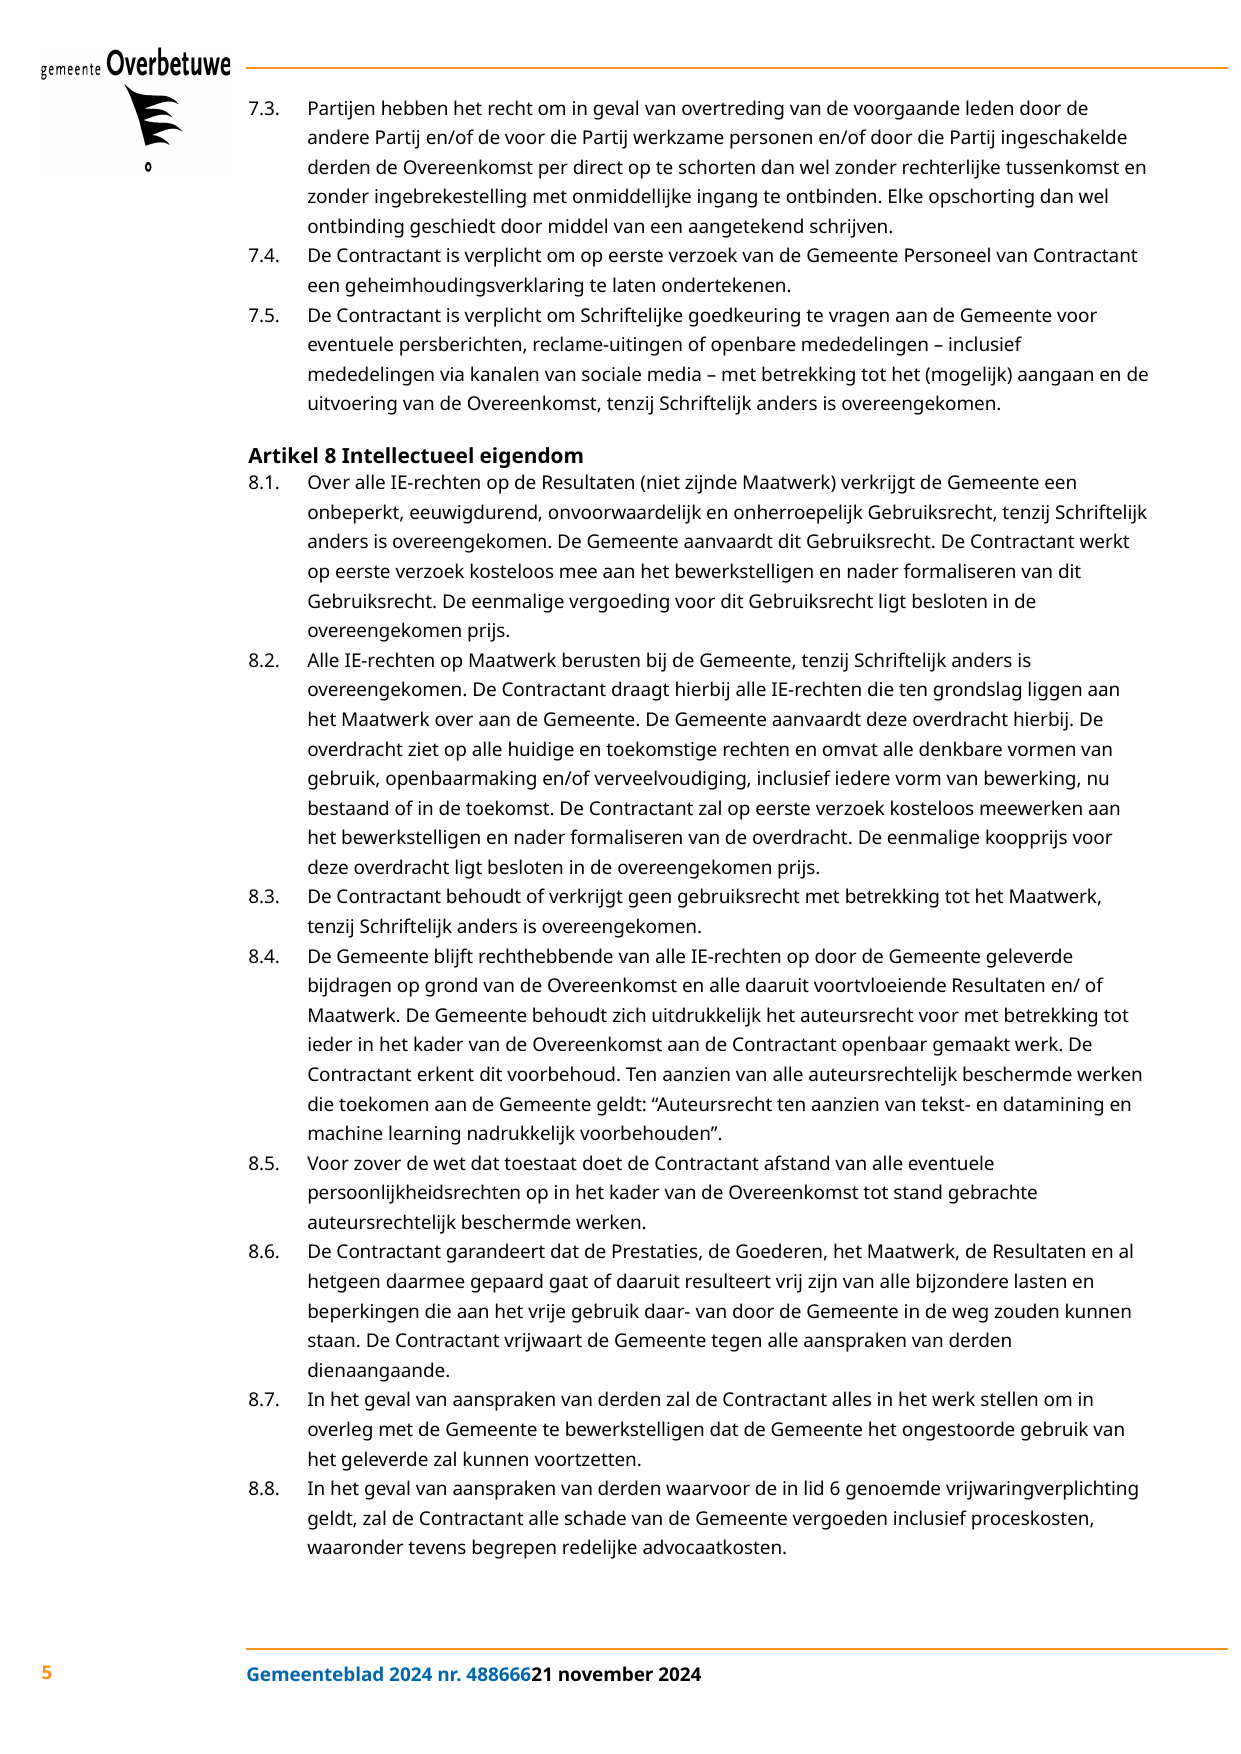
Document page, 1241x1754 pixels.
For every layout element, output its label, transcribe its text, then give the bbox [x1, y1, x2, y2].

list De Contractant is verplicht om op eerste verzoek van de Gemeente Personeel van Contractant een geheimhoudingsverklaring te laten ondertekenen. [248, 243, 1152, 298]
list Alle IE-rechten op Maatwerk berusten bij de Gemeente, tenzij Schriftelijk anders is overeengekomen. De Contractant draagt hierbij alle IE-rechten die ten grondslag liggen aan het Maatwerk over aan de Gemeente. De Gemeente aanvaardt deze overdracht hierbij. De overdracht ziet op alle huidige en toekomstige rechten en omvat alle denkbare vormen van gebruik, openbaarmaking en/of verveelvoudiging, inclusief iedere vorm van bewerking, nu bestaand of in de toekomst. De Contractant zal op eerste verzoek kosteloos meewerken aan het bewerkstelligen en nader formaliseren van de overdracht. De eenmalige koopprijs voor deze overdracht ligt besloten in de overeengekomen prijs. [248, 647, 1152, 880]
picture [41, 47, 231, 172]
text Artikel 8 Intellectueel eigendom [248, 441, 1152, 469]
list In het geval van aanspraken van derden zal de Contractant alles in het werk stellen om in overleg met de Gemeente te bewerkstelligen dat de Gemeente het ongestoorde gebruik van het geleverde zal kunnen voortzetten. [248, 1387, 1152, 1471]
list De Gemeente blijft rechthebbende van alle IE-rechten op door de Gemeente geleverde bijdragen op grond van de Overeenkomst en alle daaruit voortvloeiende Resultaten en/ of Maatwerk. De Gemeente behoudt zich uitdrukkelijk het auteursrecht voor met betrekking tot ieder in het kader van de Overeenkomst aan de Contractant openbaar gemaakt werk. De Contractant erkent dit voorbehoud. Ten aanzien van alle auteursrechtelijk beschermde werken die toekomen aan de Gemeente geldt: “Auteursrecht ten aanzien van tekst- en datamining en machine learning nadrukkelijk voorbehouden”. [248, 943, 1152, 1146]
list Voor zover de wet dat toestaat doet de Contractant afstand van alle eventuele persoonlijkheidsrechten op in het kader van de Overeenkomst tot stand gebrachte auteursrechtelijk beschermde werken. [248, 1150, 1152, 1235]
list De Contractant garandeert dat de Prestaties, de Goederen, het Maatwerk, de Resultaten en al hetgeen daarmee gepaard gaat of daaruit resulteert vrij zijn van alle bijzondere lasten en beperkingen die aan het vrije gebruik daar- van door de Gemeente in de weg zouden kunnen staan. De Contractant vrijwaart de Gemeente tegen alle aanspraken van derden dienaangaande. [248, 1239, 1152, 1383]
list In het geval van aanspraken van derden waarvoor de in lid 6 genoemde vrijwaringverplichting geldt, zal de Contractant alle schade van de Gemeente vergoeden inclusief proceskosten, waaronder tevens begrepen redelijke advocaatkosten. [248, 1475, 1152, 1560]
list Partijen hebben het recht om in geval van overtreding van de voorgaande leden door de andere Partij en/of de voor die Partij werkzame personen en/of door die Partij ingeschakelde derden de Overeenkomst per direct op te schorten dan wel zonder rechterlijke tussenkomst en zonder ingebrekestelling met onmiddellijke ingang te ontbinden. Elke opschorting dan wel ontbinding geschiedt door middel van een aangetekend schrijven. [248, 95, 1152, 239]
list De Contractant is verplicht om Schriftelijke goedkeuring te vragen aan de Gemeente voor eventuele persberichten, reclame-uitingen of openbare mededelingen – inclusief mededelingen via kanalen van sociale media – met betrekking tot het (mogelijk) aangaan en de uitvoering van de Overeenkomst, tenzij Schriftelijk anders is overeengekomen. [248, 302, 1152, 416]
list Over alle IE-rechten op de Resultaten (niet zijnde Maatwerk) verkrijgt de Gemeente een onbeperkt, eeuwigdurend, onvoorwaardelijk en onherroepelijk Gebruiksrecht, tenzij Schriftelijk anders is overeengekomen. De Gemeente aanvaardt dit Gebruiksrecht. De Contractant werkt op eerste verzoek kosteloos mee aan het bewerkstelligen en nader formaliseren van dit Gebruiksrecht. De eenmalige vergoeding voor dit Gebruiksrecht ligt besloten in de overeengekomen prijs. [248, 469, 1152, 643]
list De Contractant behoudt of verkrijgt geen gebruiksrecht met betrekking tot het Maatwerk, tenzij Schriftelijk anders is overeengekomen. [248, 884, 1152, 939]
